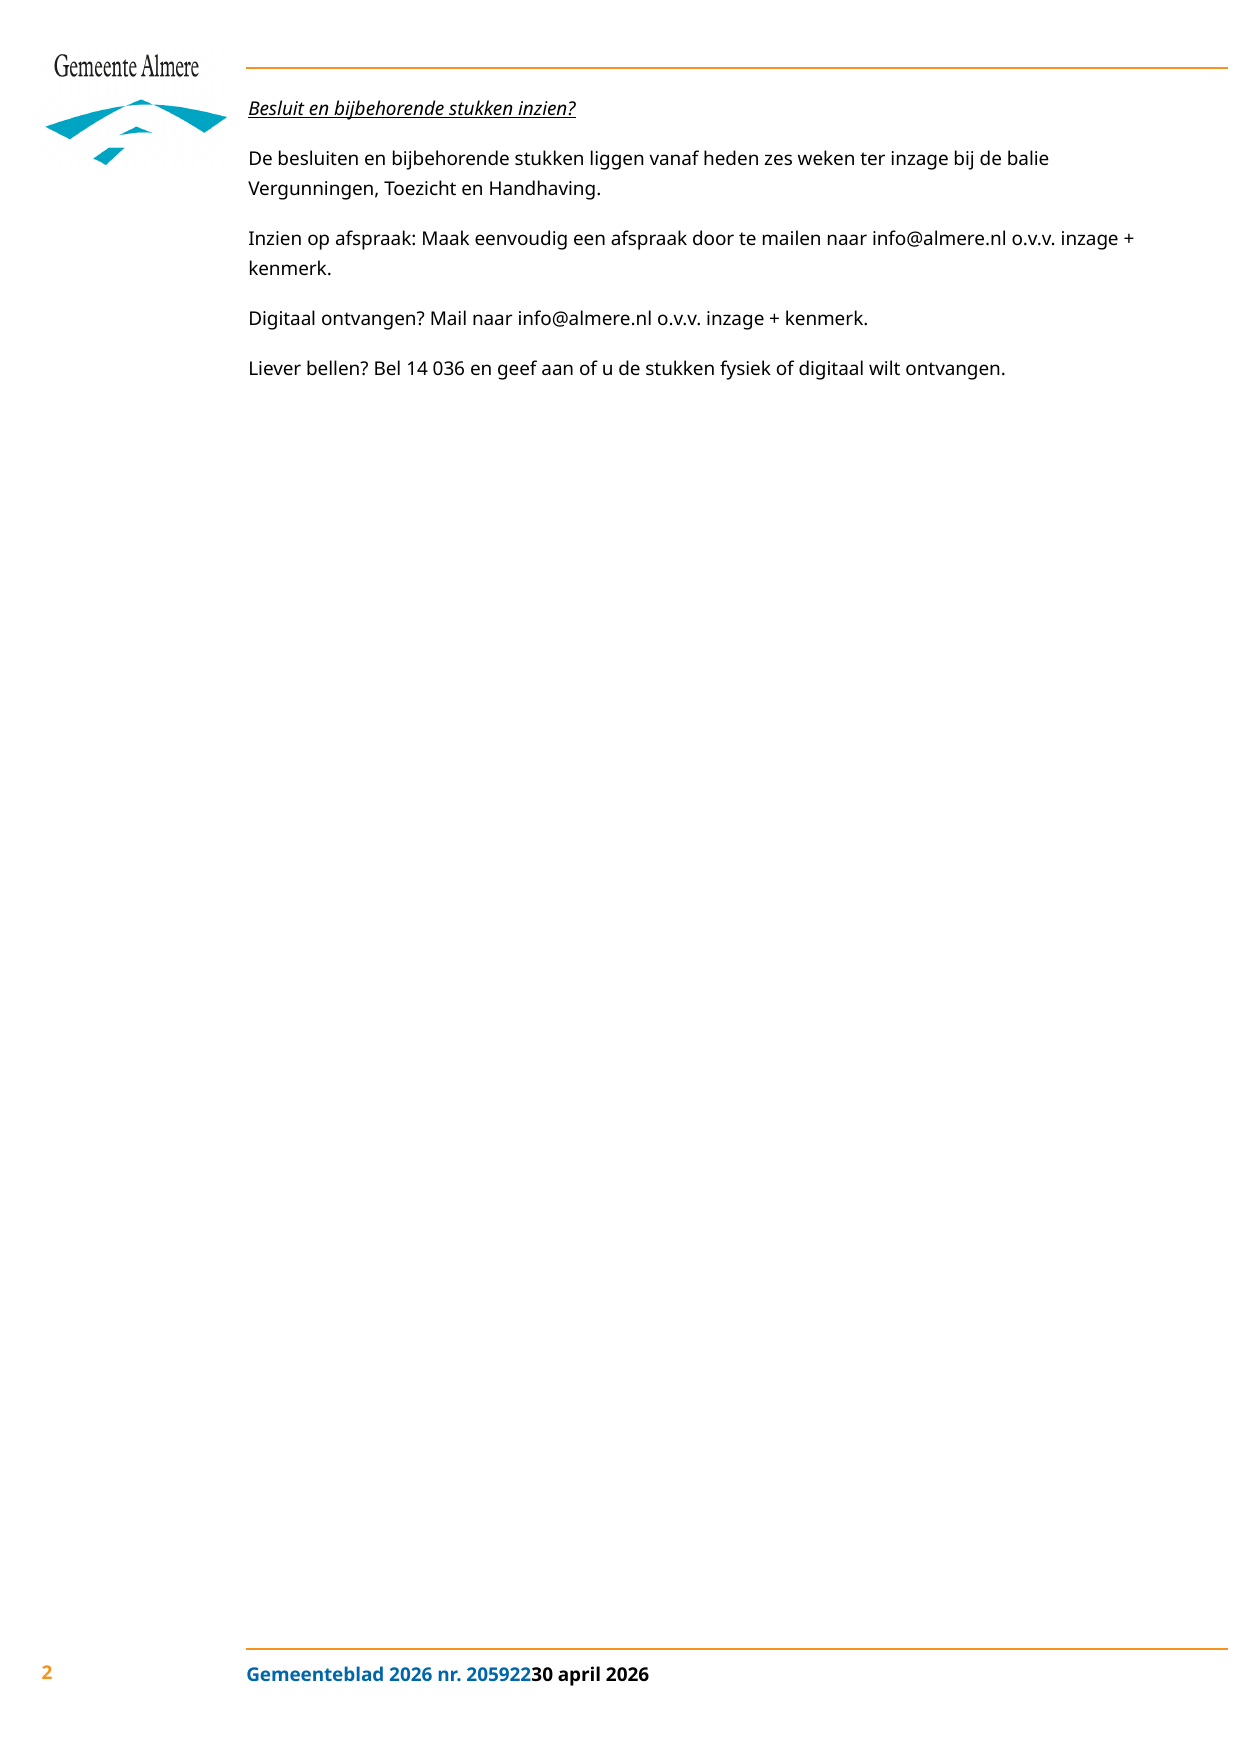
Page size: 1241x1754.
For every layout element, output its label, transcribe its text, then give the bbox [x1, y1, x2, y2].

text De besluiten en bijbehorende stukken liggen vanaf heden zes weken ter inzage bij de balie Vergunningen, Toezicht en Handhaving. [248, 145, 1152, 201]
text Inzien op afspraak: Maak eenvoudig een afspraak door te mailen naar info@almere.nl o.v.v. inzage + kenmerk. [248, 225, 1152, 281]
picture [41, 47, 231, 172]
text Besluit en bijbehorende stukken inzien? [248, 95, 1152, 121]
text Digitaal ontvangen? Mail naar info@almere.nl o.v.v. inzage + kenmerk. [248, 305, 1152, 331]
text Liever bellen? Bel 14 036 en geef aan of u de stukken fysiek of digitaal wilt ontvangen. [248, 356, 1152, 381]
